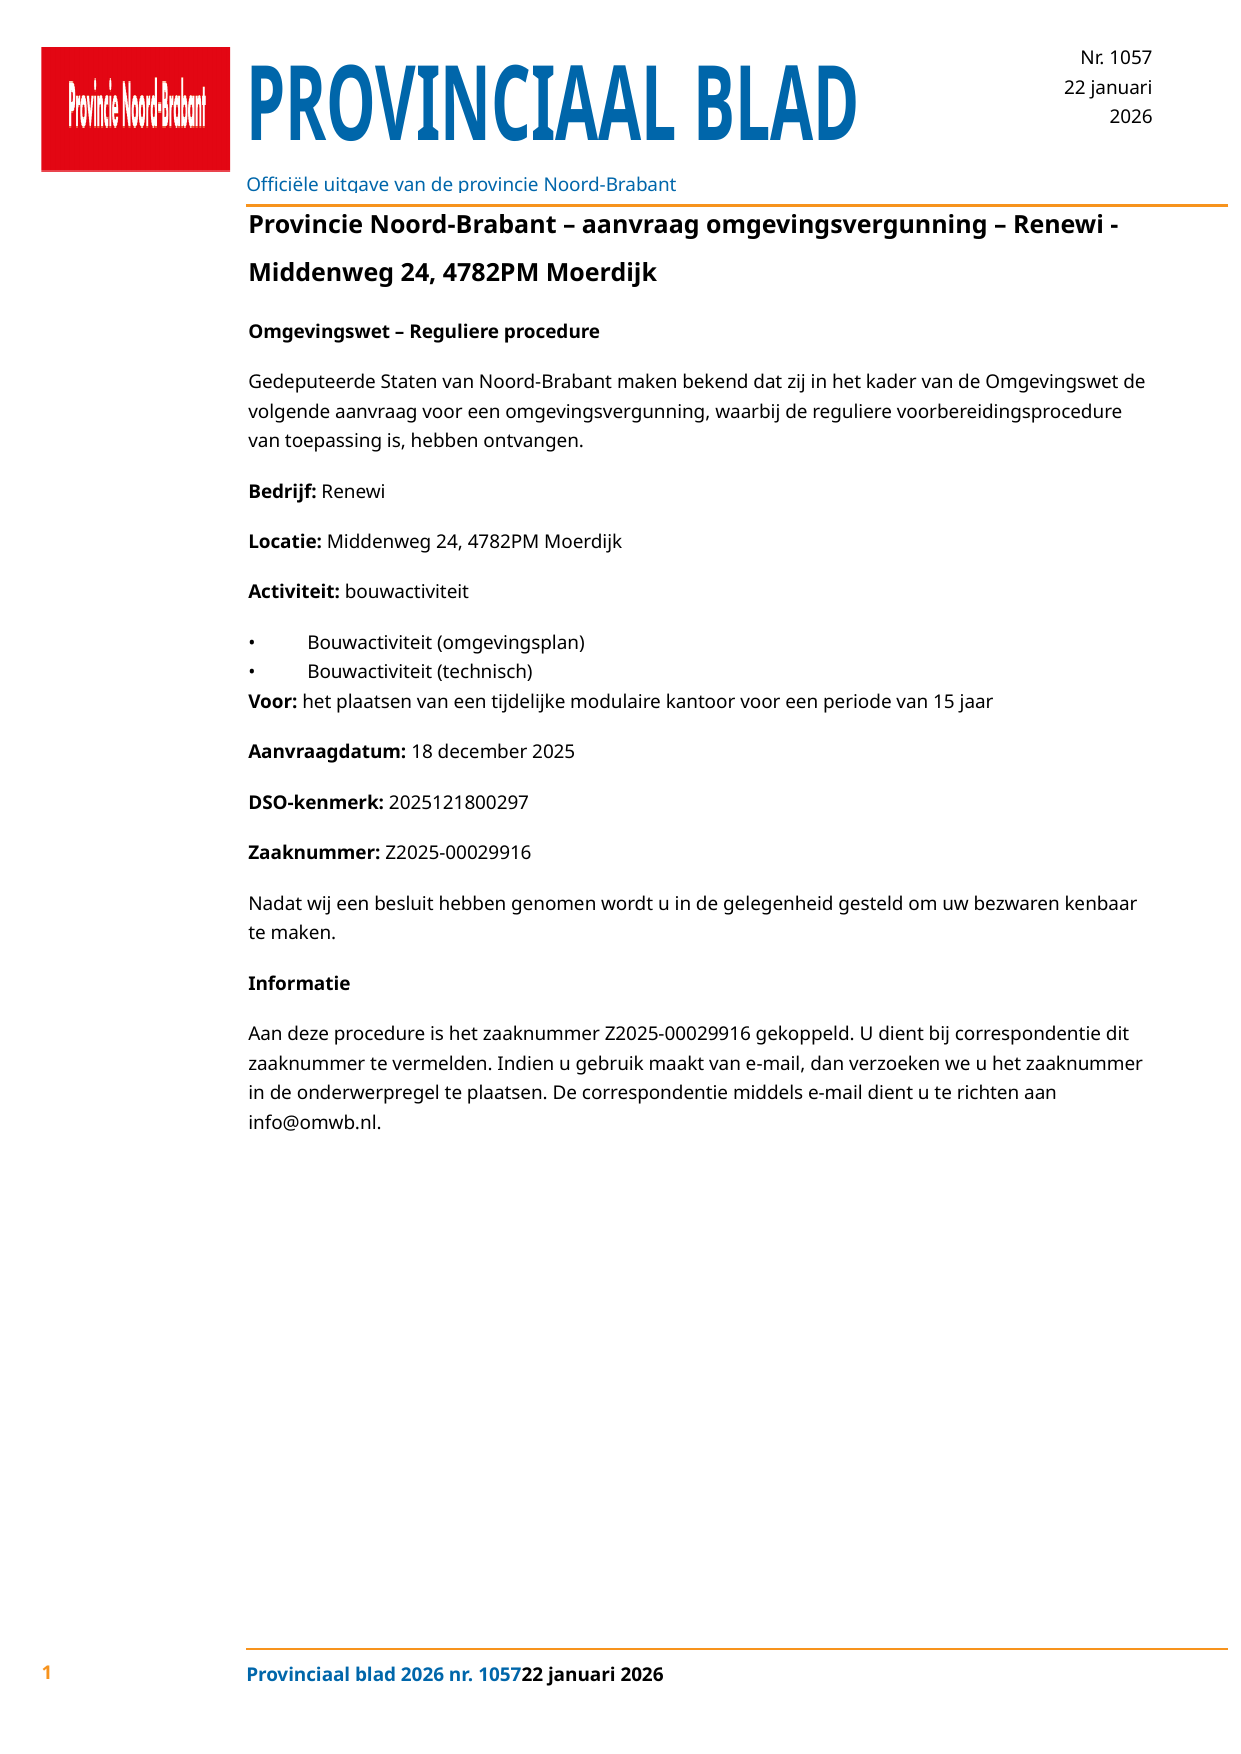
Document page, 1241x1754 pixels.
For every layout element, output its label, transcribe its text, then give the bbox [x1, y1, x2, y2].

text Locatie: Middenweg 24, 4782PM Moerdijk [248, 528, 1152, 554]
text Zaaknummer: Z2025-00029916 [248, 839, 1152, 865]
text Informatie [248, 970, 1152, 996]
text Aan deze procedure is het zaaknummer Z2025-00029916 gekoppeld. U dient bij correspondentie dit zaaknummer te vermelden. Indien u gebruik maakt van e-mail, dan verzoeken we u het zaaknummer in de onderwerpregel te plaatsen. De correspondentie middels e-mail dient u te richten aan info@omwb.nl. [248, 1020, 1152, 1135]
text Bedrijf: Renewi [248, 478, 1152, 504]
text Nadat wij een besluit hebben genomen wordt u in de gelegenheid gesteld om uw bezwaren kenbaar te maken. [248, 890, 1152, 945]
text Activiteit: bouwactiviteit [248, 579, 1152, 604]
picture [41, 47, 231, 172]
text Omgevingswet – Reguliere procedure [248, 318, 1152, 344]
text Provincie Noord-Brabant – aanvraag omgevingsvergunning – Renewi - Middenweg 24, 4782PM Moerdijk [248, 207, 1152, 288]
text Aanvraagdatum: 18 december 2025 [248, 739, 1152, 764]
list Bouwactiviteit (omgevingsplan) [248, 629, 1152, 655]
text Voor: het plaatsen van een tijdelijke modulaire kantoor voor een periode van 15 jaar [248, 688, 1152, 714]
text Gedeputeerde Staten van Noord-Brabant maken bekend dat zij in het kader van de Omgevingswet de volgende aanvraag voor een omgevingsvergunning, waarbij de reguliere voorbereidingsprocedure van toepassing is, hebben ontvangen. [248, 368, 1152, 453]
text DSO-kenmerk: 2025121800297 [248, 789, 1152, 815]
list Bouwactiviteit (technisch) [248, 659, 1152, 684]
